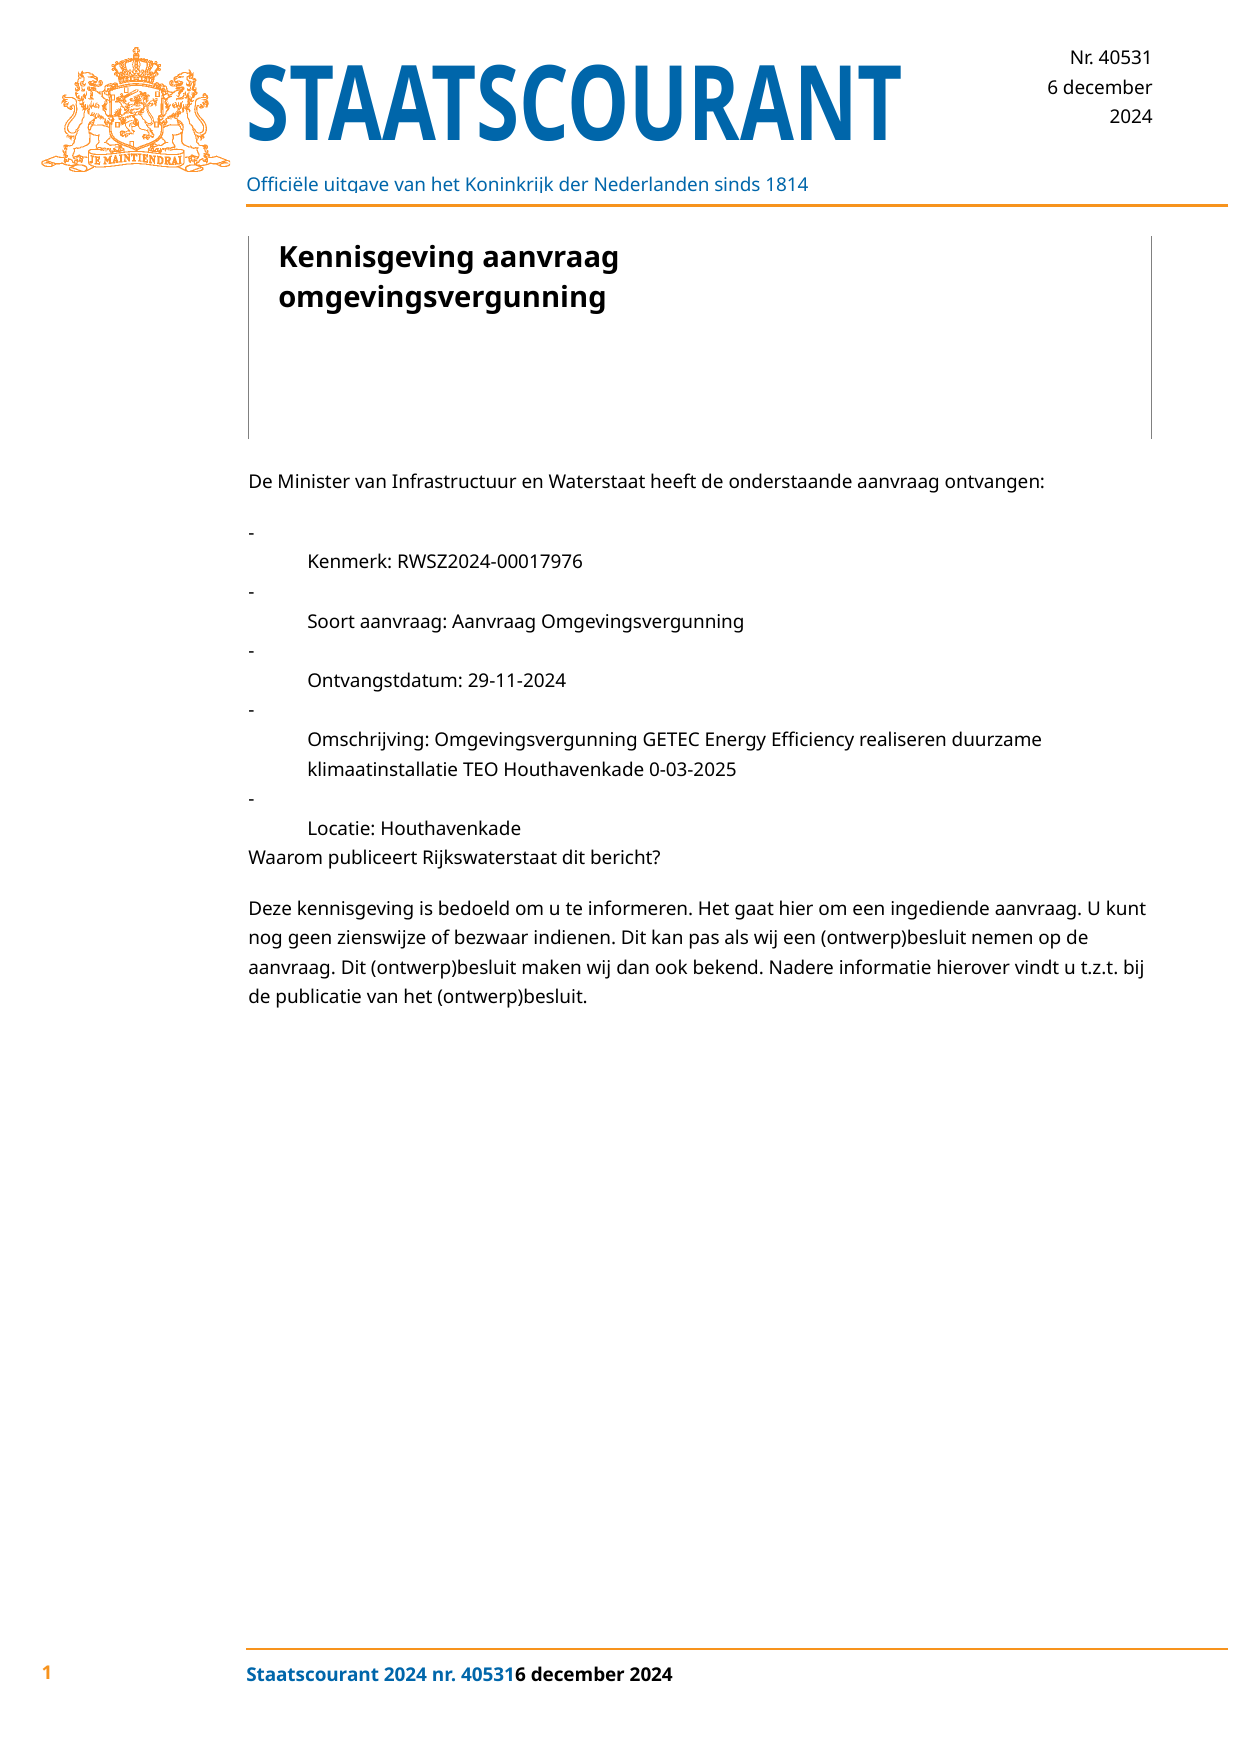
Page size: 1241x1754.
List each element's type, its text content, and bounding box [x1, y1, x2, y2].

list Locatie: Houthavenkade [248, 815, 1152, 841]
text De Minister van Infrastructuur en Waterstaat heeft de onderstaande aanvraag ontvangen: [248, 469, 1152, 494]
list Ontvangstdatum: 29-11-2024 [248, 667, 1152, 693]
text Waarom publiceert Rijkswaterstaat dit bericht? [248, 844, 1152, 870]
list Omschrijving: Omgevingsvergunning GETEC Energy Efficiency realiseren duurzame klimaatinstallatie TEO Houthavenkade 0-03-2025 [248, 726, 1152, 781]
list Kenmerk: RWSZ2024-00017976 [248, 549, 1152, 574]
picture [912, 236, 1090, 414]
table_header [850, 414, 1151, 439]
table_header [850, 236, 912, 413]
table_header Kennisgeving aanvraag omgevingsvergunning [249, 236, 850, 439]
text Deze kennisgeving is bedoeld om u te informeren. Het gaat hier om een ingediende aanvraag. U kunt nog geen zienswijze of bezwaar indienen. Dit kan pas als wij een (ontwerp)besluit nemen op de aanvraag. Dit (ontwerp)besluit maken wij dan ook bekend. Nadere informatie hierover vindt u t.z.t. bij de publicatie van het (ontwerp)besluit. [248, 895, 1152, 1009]
table_header [1090, 236, 1151, 413]
picture [41, 47, 231, 172]
list Soort aanvraag: Aanvraag Omgevingsvergunning [248, 608, 1152, 633]
